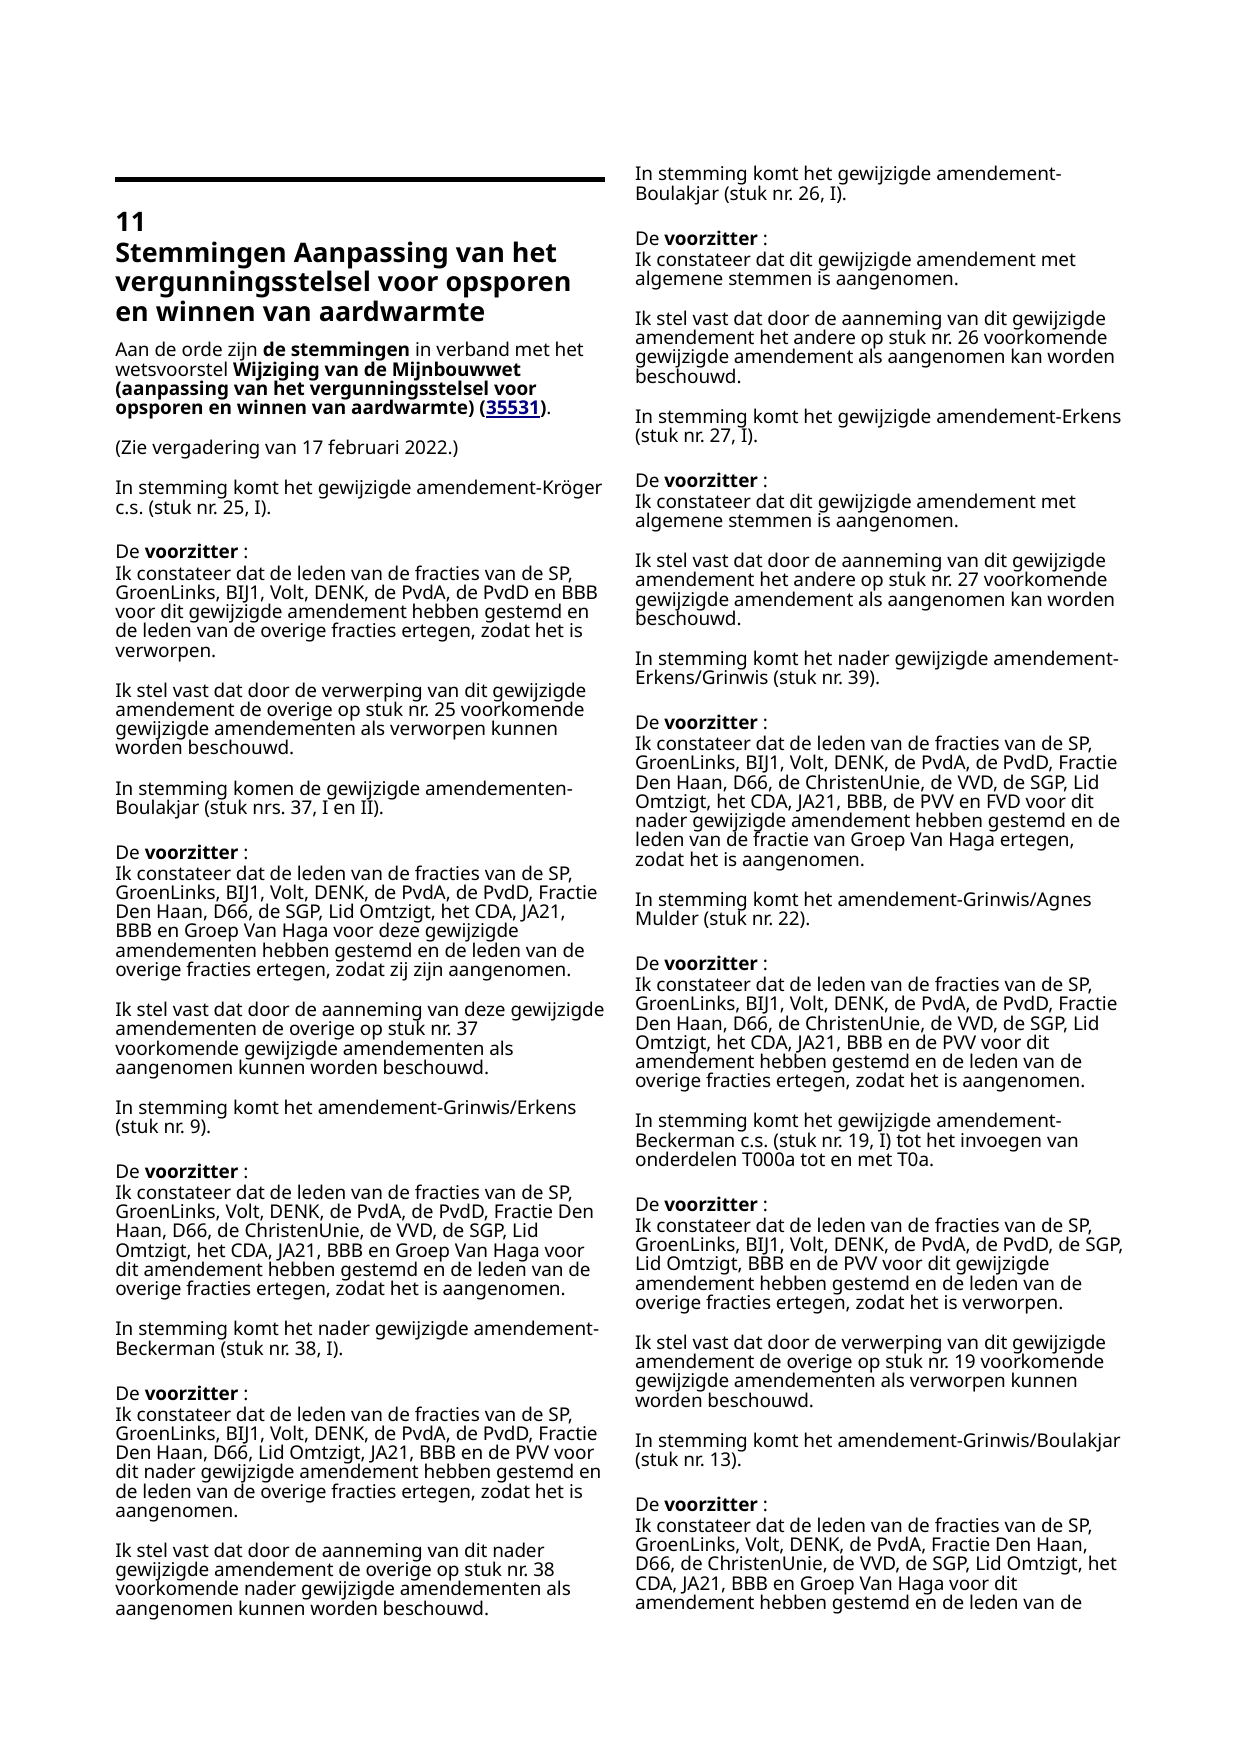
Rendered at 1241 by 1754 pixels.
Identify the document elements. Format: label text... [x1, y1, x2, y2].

text (Zie vergadering van 17 februari 2022.) [115, 439, 605, 458]
text Ik constateer dat de leden van de fracties van de SP, GroenLinks, BIJ1, Volt, DENK, de PvdA, de PvdD, Fractie Den Haan, D66, Lid Omtzigt, JA21, BBB en de PVV voor dit nader gewijzigde amendement hebben gestemd en de leden van de overige fracties ertegen, zodat het is aangenomen. [115, 1406, 605, 1521]
text Ik constateer dat de leden van de fracties van de SP, GroenLinks, BIJ1, Volt, DENK, de PvdA, de PvdD, Fractie Den Haan, D66, de SGP, Lid Omtzigt, het CDA, JA21, BBB en Groep Van Haga voor deze gewijzigde amendementen hebben gestemd en de leden van de overige fracties ertegen, zodat zij zijn aangenomen. [115, 864, 605, 980]
text Ik constateer dat de leden van de fracties van de SP, GroenLinks, BIJ1, Volt, DENK, de PvdA, de PvdD en BBB voor dit gewijzigde amendement hebben gestemd en de leden van de overige fracties ertegen, zodat het is verworpen. [115, 564, 605, 661]
text Ik constateer dat de leden van de fracties van de SP, GroenLinks, Volt, DENK, de PvdA, Fractie Den Haan, D66, de ChristenUnie, de VVD, de SGP, Lid Omtzigt, het CDA, JA21, BBB en Groep Van Haga voor dit amendement hebben gestemd en de leden van de [635, 1517, 1125, 1613]
text In stemming komt het gewijzigde amendement-Erkens (stuk nr. 27, I). [635, 408, 1125, 446]
text In stemming komen de gewijzigde amendementen-Boulakjar (stuk nrs. 37, I en II). [115, 779, 605, 818]
text Ik constateer dat de leden van de fracties van de SP, GroenLinks, Volt, DENK, de PvdA, de PvdD, Fractie Den Haan, D66, de ChristenUnie, de VVD, de SGP, Lid Omtzigt, het CDA, JA21, BBB en Groep Van Haga voor dit amendement hebben gestemd en de leden van de overige fracties ertegen, zodat het is aangenomen. [115, 1184, 605, 1299]
text In stemming komt het gewijzigde amendement-Boulakjar (stuk nr. 26, I). [635, 165, 1125, 204]
text In stemming komt het amendement-Grinwis/Boulakjar (stuk nr. 13). [635, 1432, 1125, 1470]
text In stemming komt het nader gewijzigde amendement-Beckerman (stuk nr. 38, I). [115, 1320, 605, 1359]
text Ik constateer dat de leden van de fracties van de SP, GroenLinks, BIJ1, Volt, DENK, de PvdA, de PvdD, de SGP, Lid Omtzigt, BBB en de PVV voor dit gewijzigde amendement hebben gestemd en de leden van de overige fracties ertegen, zodat het is verworpen. [635, 1217, 1125, 1313]
text Ik stel vast dat door de verwerping van dit gewijzigde amendement de overige op stuk nr. 19 voorkomende gewijzigde amendementen als verworpen kunnen worden beschouwd. [635, 1334, 1125, 1411]
text De voorzitter : [635, 1491, 1125, 1517]
text De voorzitter : [635, 1191, 1125, 1217]
text Ik stel vast dat door de aanneming van dit gewijzigde amendement het andere op stuk nr. 26 voorkomende gewijzigde amendement als aangenomen kan worden beschouwd. [635, 310, 1125, 387]
text De voorzitter : [635, 225, 1125, 251]
text Ik stel vast dat door de aanneming van dit gewijzigde amendement het andere op stuk nr. 27 voorkomende gewijzigde amendement als aangenomen kan worden beschouwd. [635, 552, 1125, 629]
text Ik stel vast dat door de verwerping van dit gewijzigde amendement de overige op stuk nr. 25 voorkomende gewijzigde amendementen als verworpen kunnen worden beschouwd. [115, 682, 605, 759]
text In stemming komt het amendement-Grinwis/Agnes Mulder (stuk nr. 22). [635, 891, 1125, 929]
text De voorzitter : [635, 709, 1125, 735]
text De voorzitter : [115, 839, 605, 864]
text Ik constateer dat dit gewijzigde amendement met algemene stemmen is aangenomen. [635, 493, 1125, 531]
text Stemmingen Aanpassing van het vergunningsstelsel voor opsporen en winnen van aardwarmte [115, 239, 605, 341]
text Ik constateer dat de leden van de fracties van de SP, GroenLinks, BIJ1, Volt, DENK, de PvdA, de PvdD, Fractie Den Haan, D66, de ChristenUnie, de VVD, de SGP, Lid Omtzigt, het CDA, JA21, BBB, de PVV en FVD voor dit nader gewijzigde amendement hebben gestemd en de leden van de fractie van Groep Van Haga ertegen, zodat het is aangenomen. [635, 735, 1125, 870]
text Ik constateer dat dit gewijzigde amendement met algemene stemmen is aangenomen. [635, 251, 1125, 289]
text In stemming komt het gewijzigde amendement-Beckerman c.s. (stuk nr. 19, I) tot het invoegen van onderdelen T000a tot en met T0a. [635, 1112, 1125, 1170]
text Aan de orde zijn de stemmingen in verband met het wetsvoorstel Wijziging van de Mijnbouwwet (aanpassing van het vergunningsstelsel voor opsporen en winnen van aardwarmte) (35531). [115, 341, 605, 418]
text De voorzitter : [635, 467, 1125, 493]
text Ik stel vast dat door de aanneming van deze gewijzigde amendementen de overige op stuk nr. 37 voorkomende gewijzigde amendementen als aangenomen kunnen worden beschouwd. [115, 1001, 605, 1078]
text De voorzitter : [635, 950, 1125, 976]
text 11 [115, 203, 605, 239]
text De voorzitter : [115, 1158, 605, 1184]
text In stemming komt het nader gewijzigde amendement-Erkens/Grinwis (stuk nr. 39). [635, 650, 1125, 688]
text Ik constateer dat de leden van de fracties van de SP, GroenLinks, BIJ1, Volt, DENK, de PvdA, de PvdD, Fractie Den Haan, D66, de ChristenUnie, de VVD, de SGP, Lid Omtzigt, het CDA, JA21, BBB en de PVV voor dit amendement hebben gestemd en de leden van de overige fracties ertegen, zodat het is aangenomen. [635, 976, 1125, 1092]
text De voorzitter : [115, 1380, 605, 1406]
text De voorzitter : [115, 539, 605, 564]
text In stemming komt het gewijzigde amendement-Kröger c.s. (stuk nr. 25, I). [115, 479, 605, 518]
text Ik stel vast dat door de aanneming van dit nader gewijzigde amendement de overige op stuk nr. 38 voorkomende nader gewijzigde amendementen als aangenomen kunnen worden beschouwd. [115, 1542, 605, 1619]
text In stemming komt het amendement-Grinwis/Erkens (stuk nr. 9). [115, 1099, 605, 1137]
